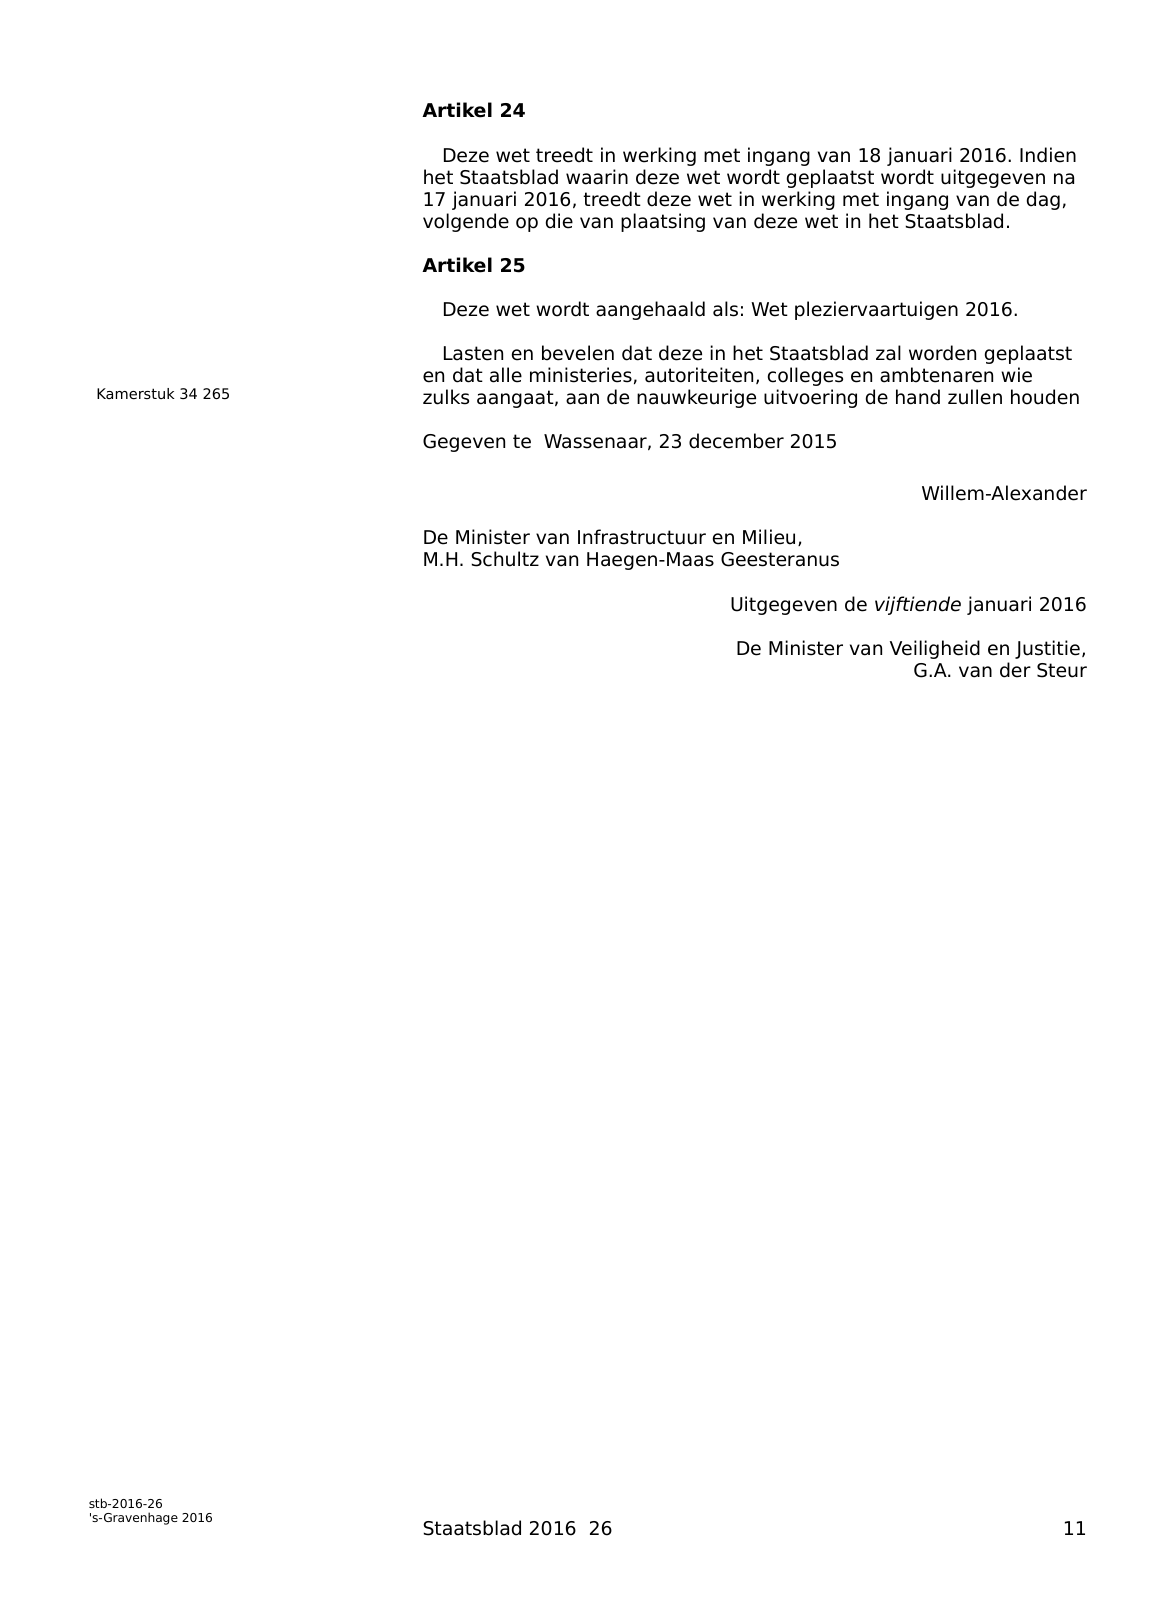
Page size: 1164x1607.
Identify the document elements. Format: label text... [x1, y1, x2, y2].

text Gegeven te Wassenaar, 23 december 2015 [422, 431, 1087, 453]
text Uitgegeven de vijftiende januari 2016 [422, 593, 1087, 615]
text Willem-Alexander [422, 483, 1087, 505]
text stb-2016-26 [88, 1497, 323, 1511]
text De Minister van Veiligheid en Justitie, G.A. van der Steur [422, 638, 1087, 682]
text 's-Gravenhage 2016 [88, 1511, 323, 1525]
text Deze wet wordt aangehaald als: Wet pleziervaartuigen 2016. [422, 299, 1087, 321]
text Deze wet treedt in werking met ingang van 18 januari 2016. Indien het Staatsblad waarin deze wet wordt geplaatst wordt uitgegeven na 17 januari 2016, treedt deze wet in werking met ingang van de dag, volgende op die van plaatsing van deze wet in het Staatsblad. [422, 144, 1087, 232]
text De Minister van Infrastructuur en Milieu, M.H. Schultz van Haegen-Maas Geesteranus [422, 527, 1087, 571]
text Lasten en bevelen dat deze in het Staatsblad zal worden geplaatst en dat alle ministeries, autoriteiten, colleges en ambtenaren wie zulks aangaat, aan de nauwkeurige uitvoering de hand zullen houden [422, 343, 1087, 409]
subtitle Artikel 24 [422, 100, 1087, 122]
subtitle Artikel 25 [422, 255, 1087, 277]
text Kamerstuk 34 265 [77, 386, 396, 403]
